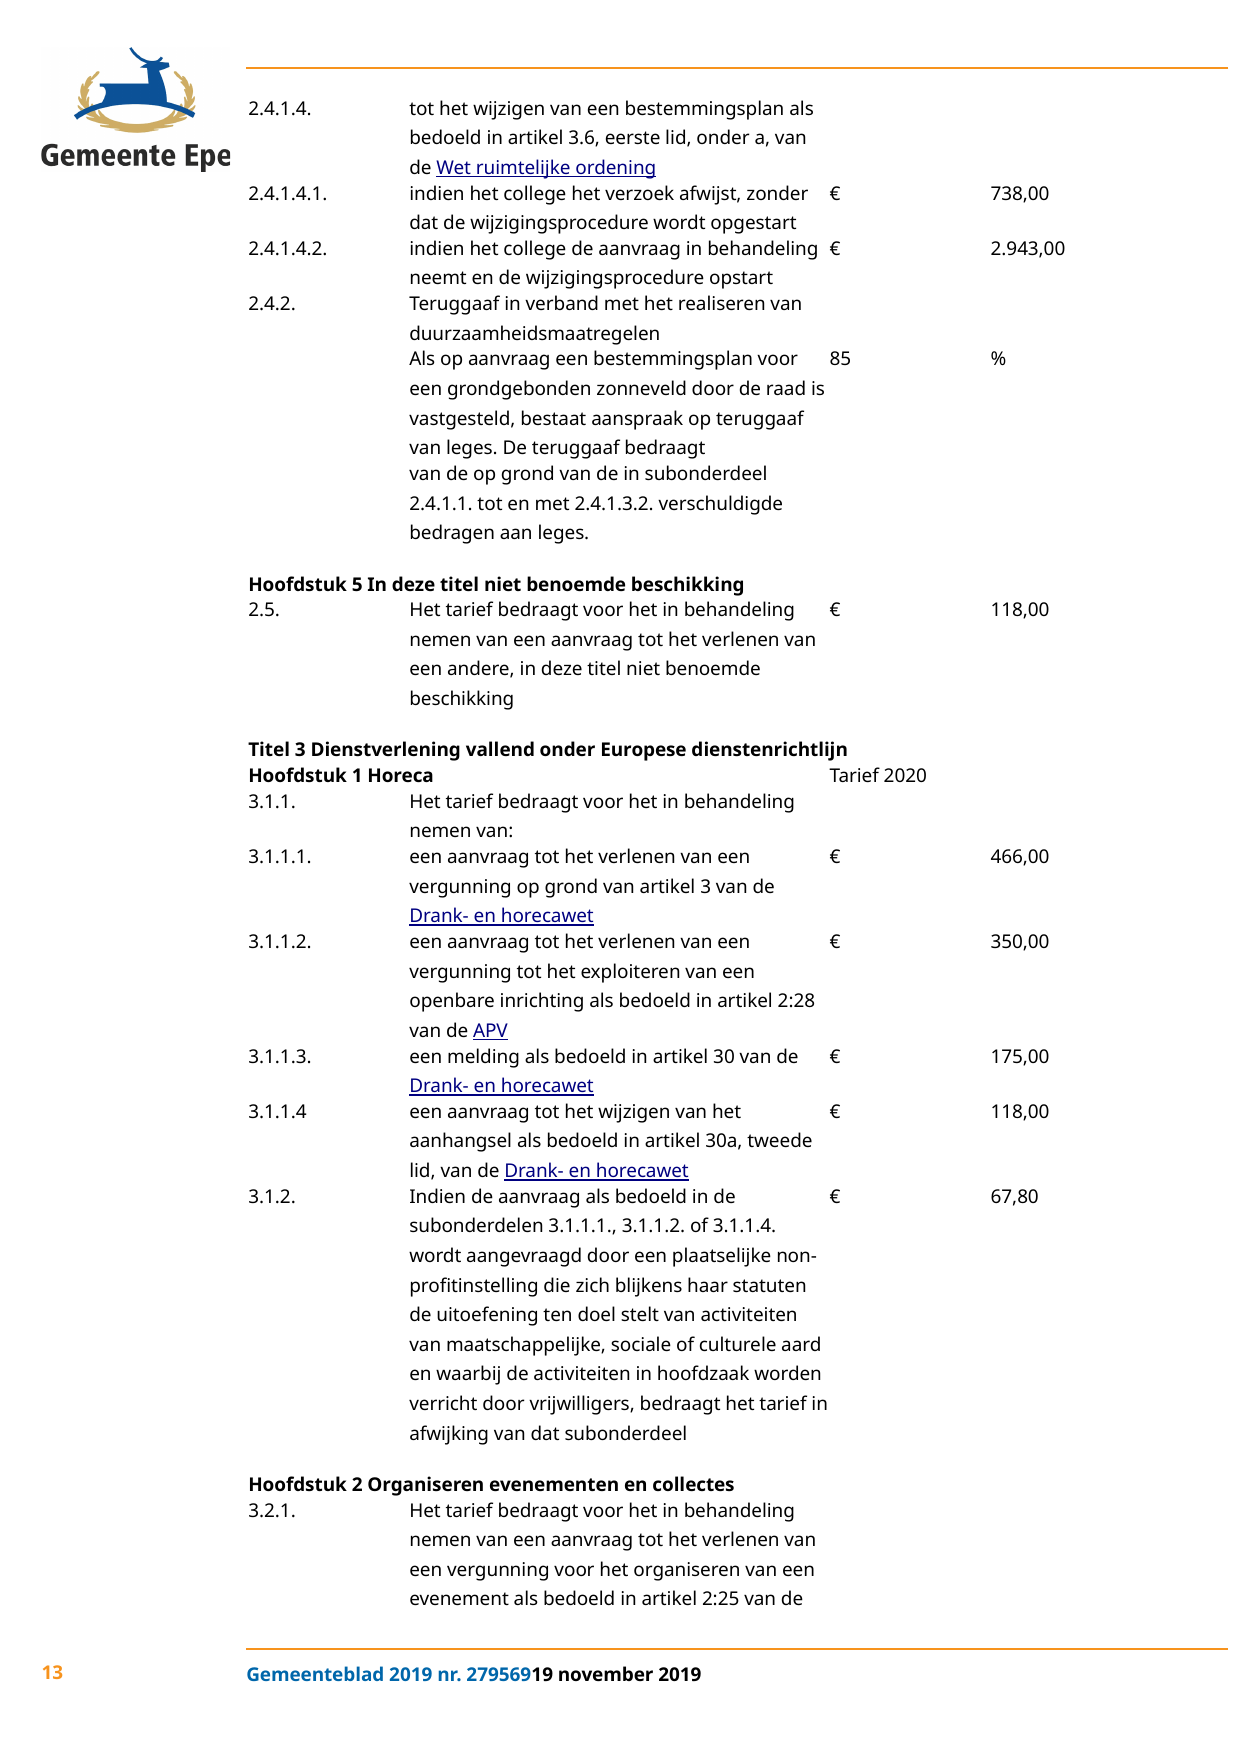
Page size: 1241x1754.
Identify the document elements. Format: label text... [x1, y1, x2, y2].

table_cell een melding als bedoeld in artikel 30 van de Drank- en horecawet [409, 1043, 829, 1098]
table_cell 175,00 [990, 1043, 1152, 1098]
table_cell Hoofdstuk 2 Organiseren evenementen en collectes [248, 1471, 1152, 1497]
table_cell tot het wijzigen van een bestemmingsplan als bedoeld in artikel 3.6, eerste lid, onder a, van de Wet ruimtelijke ordening [409, 95, 829, 180]
table_cell 738,00 [990, 180, 1152, 235]
table_cell Het tarief bedraagt voor het in behandeling nemen van een aanvraag tot het verlenen van een andere, in deze titel niet benoemde beschikking [409, 596, 829, 711]
table_cell indien het college de aanvraag in behandeling neemt en de wijzigingsprocedure opstart [409, 235, 829, 290]
table_cell [829, 95, 990, 180]
table_cell 466,00 [990, 844, 1152, 928]
table_cell [829, 788, 990, 843]
table_cell [990, 711, 1152, 737]
table_cell 2.5. [248, 596, 409, 711]
table_cell [829, 1445, 990, 1471]
table_cell [990, 788, 1152, 843]
table_cell Tarief 2020 [829, 763, 1152, 788]
table_cell een aanvraag tot het verlenen van een vergunning op grond van artikel 3 van de Drank- en horecawet [409, 844, 829, 928]
table_cell [248, 1445, 409, 1471]
table_cell € [829, 844, 990, 928]
table_cell 3.1.2. [248, 1183, 409, 1445]
table_cell € [829, 1183, 990, 1445]
table_cell 67,80 [990, 1183, 1152, 1445]
table_cell € [829, 235, 990, 290]
table_cell Het tarief bedraagt voor het in behandeling nemen van een aanvraag tot het verlenen van een vergunning voor het organiseren van een evenement als bedoeld in artikel 2:25 van de [409, 1497, 829, 1611]
table_cell [829, 1497, 990, 1611]
table_cell Indien de aanvraag als bedoeld in de subonderdelen 3.1.1.1., 3.1.1.2. of 3.1.1.4. wordt aangevraagd door een plaatselijke non-profitinstelling die zich blijkens haar statuten de uitoefening ten doel stelt van activiteiten van maatschappelijke, sociale of culturele aard en waarbij de activiteiten in hoofdzaak worden verricht door vrijwilligers, bedraagt het tarief in afwijking van dat subonderdeel [409, 1183, 829, 1445]
table_cell € [829, 928, 990, 1043]
table_cell [829, 290, 990, 346]
table_cell 2.4.2. [248, 290, 409, 346]
table_cell € [829, 596, 990, 711]
table_cell een aanvraag tot het wijzigen van het aanhangsel als bedoeld in artikel 30a, tweede lid, van de Drank- en horecawet [409, 1098, 829, 1183]
table_cell [409, 711, 829, 737]
table_cell [829, 545, 990, 571]
table_cell 2.4.1.4.2. [248, 235, 409, 290]
table_cell 118,00 [990, 1098, 1152, 1183]
table_cell [990, 460, 1152, 545]
table_cell [829, 460, 990, 545]
table_cell 3.1.1.1. [248, 844, 409, 928]
table_cell [990, 1497, 1152, 1611]
picture [41, 47, 231, 172]
table_cell [248, 545, 409, 571]
table_cell 3.1.1.2. [248, 928, 409, 1043]
table_cell [990, 95, 1152, 180]
table_cell [248, 460, 409, 545]
table_cell 2.943,00 [990, 235, 1152, 290]
table_cell Als op aanvraag een bestemmingsplan voor een grondgebonden zonneveld door de raad is vastgesteld, bestaat aanspraak op teruggaaf van leges. De teruggaaf bedraagt [409, 346, 829, 460]
table_cell indien het college het verzoek afwijst, zonder dat de wijzigingsprocedure wordt opgestart [409, 180, 829, 235]
table_cell 350,00 [990, 928, 1152, 1043]
table_cell 3.2.1. [248, 1497, 409, 1611]
table_cell 2.4.1.4.1. [248, 180, 409, 235]
table_cell [409, 1445, 829, 1471]
table_cell % [990, 346, 1152, 460]
table_cell Titel 3 Dienstverlening vallend onder Europese dienstenrichtlijn [248, 737, 1152, 762]
table_cell Hoofdstuk 5 In deze titel niet benoemde beschikking [248, 571, 1152, 596]
table_cell € [829, 1098, 990, 1183]
table_cell 118,00 [990, 596, 1152, 711]
table_cell 2.4.1.4. [248, 95, 409, 180]
table_cell € [829, 1043, 990, 1098]
table_cell Hoofdstuk 1 Horeca [248, 763, 829, 788]
table_cell [990, 1445, 1152, 1471]
table_cell van de op grond van de in subonderdeel 2.4.1.1. tot en met 2.4.1.3.2. verschuldigde bedragen aan leges. [409, 460, 829, 545]
table_cell 3.1.1.4 [248, 1098, 409, 1183]
table_cell [990, 290, 1152, 346]
table_cell € [829, 180, 990, 235]
table_cell [829, 711, 990, 737]
table_cell [990, 545, 1152, 571]
table_cell Het tarief bedraagt voor het in behandeling nemen van: [409, 788, 829, 843]
table_cell [248, 346, 409, 460]
table_cell een aanvraag tot het verlenen van een vergunning tot het exploiteren van een openbare inrichting als bedoeld in artikel 2:28 van de APV [409, 928, 829, 1043]
table_cell [409, 545, 829, 571]
table_cell Teruggaaf in verband met het realiseren van duurzaamheidsmaatregelen [409, 290, 829, 346]
table_cell 3.1.1. [248, 788, 409, 843]
table_cell [248, 711, 409, 737]
table_cell 3.1.1.3. [248, 1043, 409, 1098]
table_cell 85 [829, 346, 990, 460]
